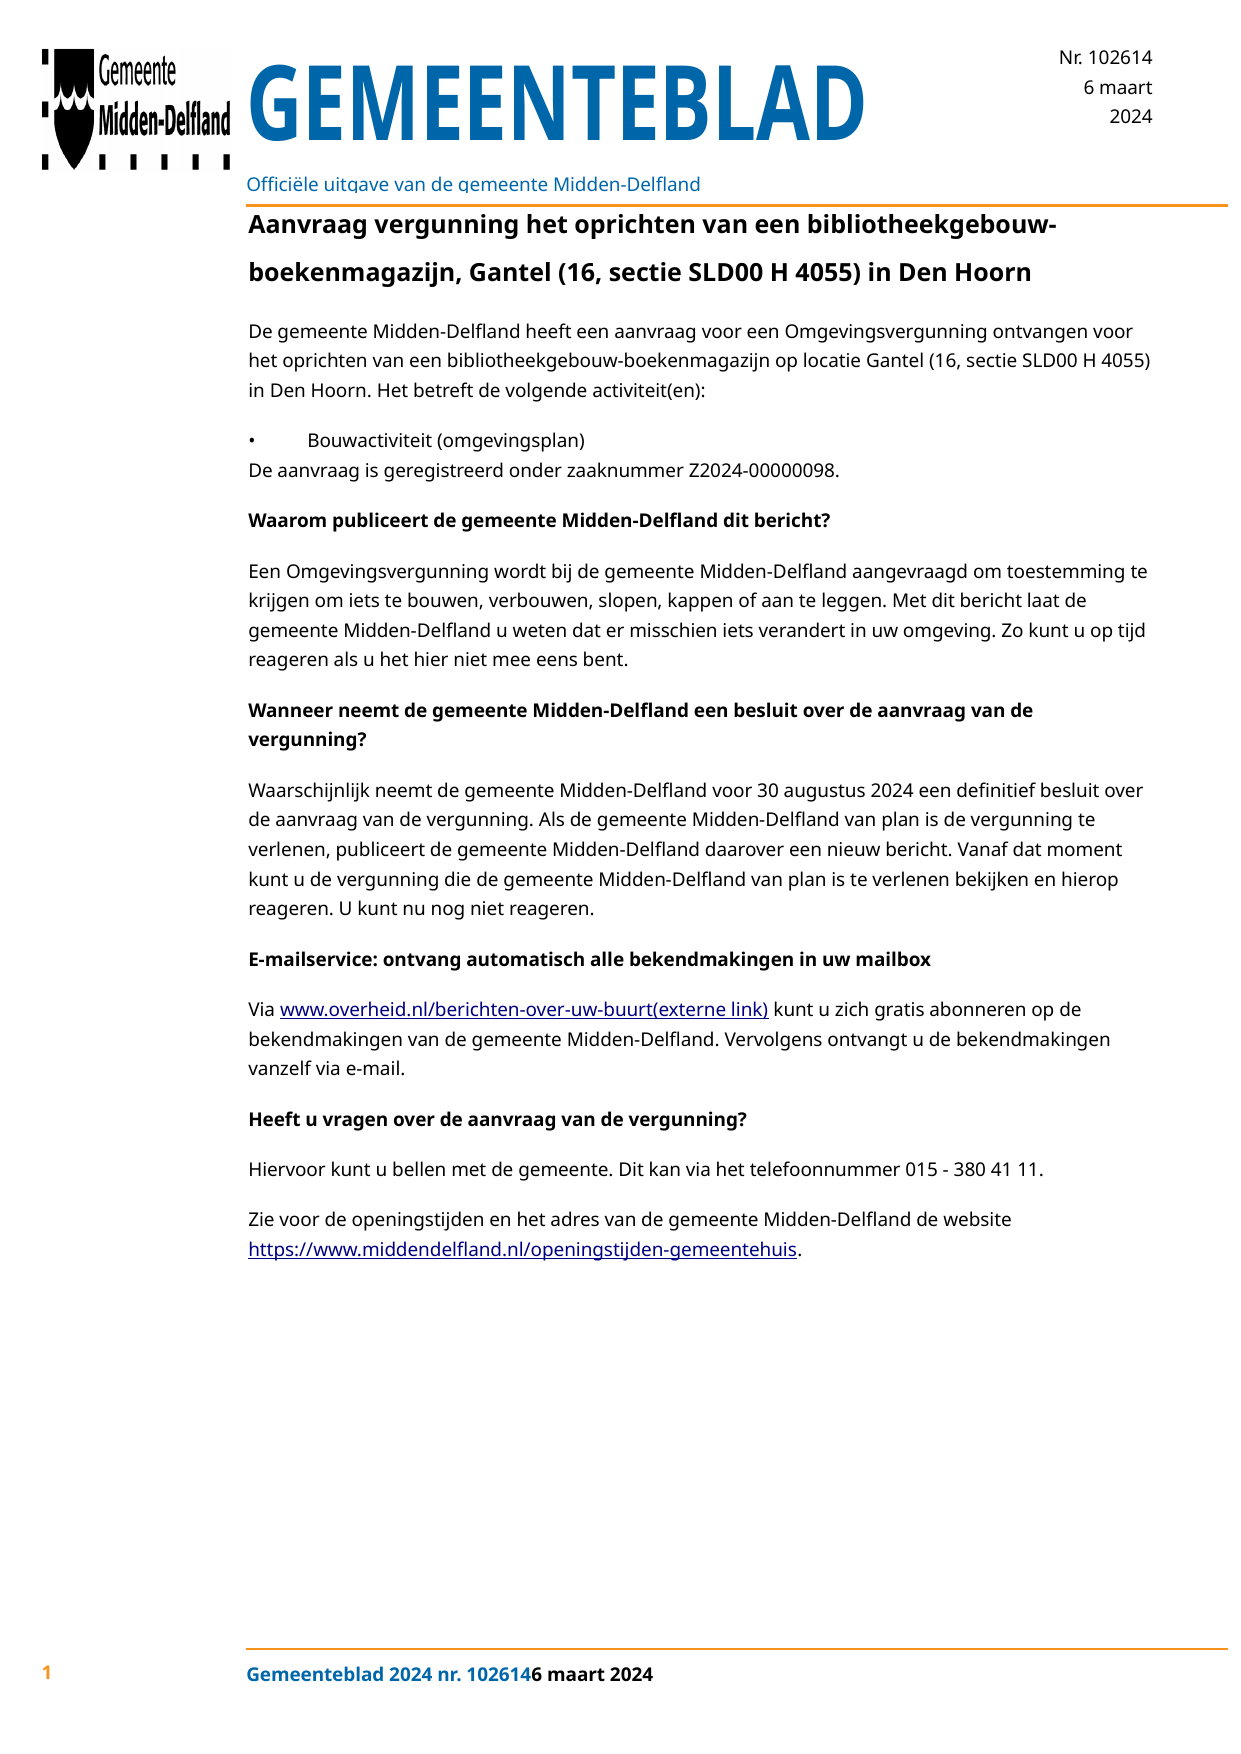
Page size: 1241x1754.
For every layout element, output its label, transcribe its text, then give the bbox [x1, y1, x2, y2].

text Zie voor de openingstijden en het adres van de gemeente Midden-Delfland de website https://www.middendelfland.nl/openingstijden-gemeentehuis. [248, 1207, 1152, 1262]
text De gemeente Midden-Delfland heeft een aanvraag voor een Omgevingsvergunning ontvangen voor het oprichten van een bibliotheekgebouw-boekenmagazijn op locatie Gantel (16, sectie SLD00 H 4055) in Den Hoorn. Het betreft de volgende activiteit(en): [248, 318, 1152, 403]
text Waarom publiceert de gemeente Midden-Delfland dit bericht? [248, 507, 1152, 533]
text Aanvraag vergunning het oprichten van een bibliotheekgebouw-boekenmagazijn, Gantel (16, sectie SLD00 H 4055) in Den Hoorn [248, 207, 1152, 288]
text De aanvraag is geregistreerd onder zaaknummer Z2024-00000098. [248, 457, 1152, 483]
text Wanneer neemt de gemeente Midden-Delfland een besluit over de aanvraag van de vergunning? [248, 697, 1152, 752]
text Een Omgevingsvergunning wordt bij de gemeente Midden-Delfland aangevraagd om toestemming te krijgen om iets te bouwen, verbouwen, slopen, kappen of aan te leggen. Met dit bericht laat de gemeente Midden-Delfland u weten dat er misschien iets verandert in uw omgeving. Zo kunt u op tijd reageren als u het hier niet mee eens bent. [248, 558, 1152, 672]
picture [41, 47, 231, 172]
text Via www.overheid.nl/berichten-over-uw-buurt(externe link) kunt u zich gratis abonneren op de bekendmakingen van de gemeente Midden-Delfland. Vervolgens ontvangt u de bekendmakingen vanzelf via e-mail. [248, 996, 1152, 1081]
list Bouwactiviteit (omgevingsplan) [248, 427, 1152, 453]
text E-mailservice: ontvang automatisch alle bekendmakingen in uw mailbox [248, 946, 1152, 972]
text Hiervoor kunt u bellen met de gemeente. Dit kan via het telefoonnummer 015 - 380 41 11. [248, 1156, 1152, 1182]
text Waarschijnlijk neemt de gemeente Midden-Delfland voor 30 augustus 2024 een definitief besluit over de aanvraag van de vergunning. Als de gemeente Midden-Delfland van plan is de vergunning te verlenen, publiceert de gemeente Midden-Delfland daarover een nieuw bericht. Vanaf dat moment kunt u de vergunning die de gemeente Midden-Delfland van plan is te verlenen bekijken en hierop reageren. U kunt nu nog niet reageren. [248, 777, 1152, 921]
text Heeft u vragen over de aanvraag van de vergunning? [248, 1106, 1152, 1132]
